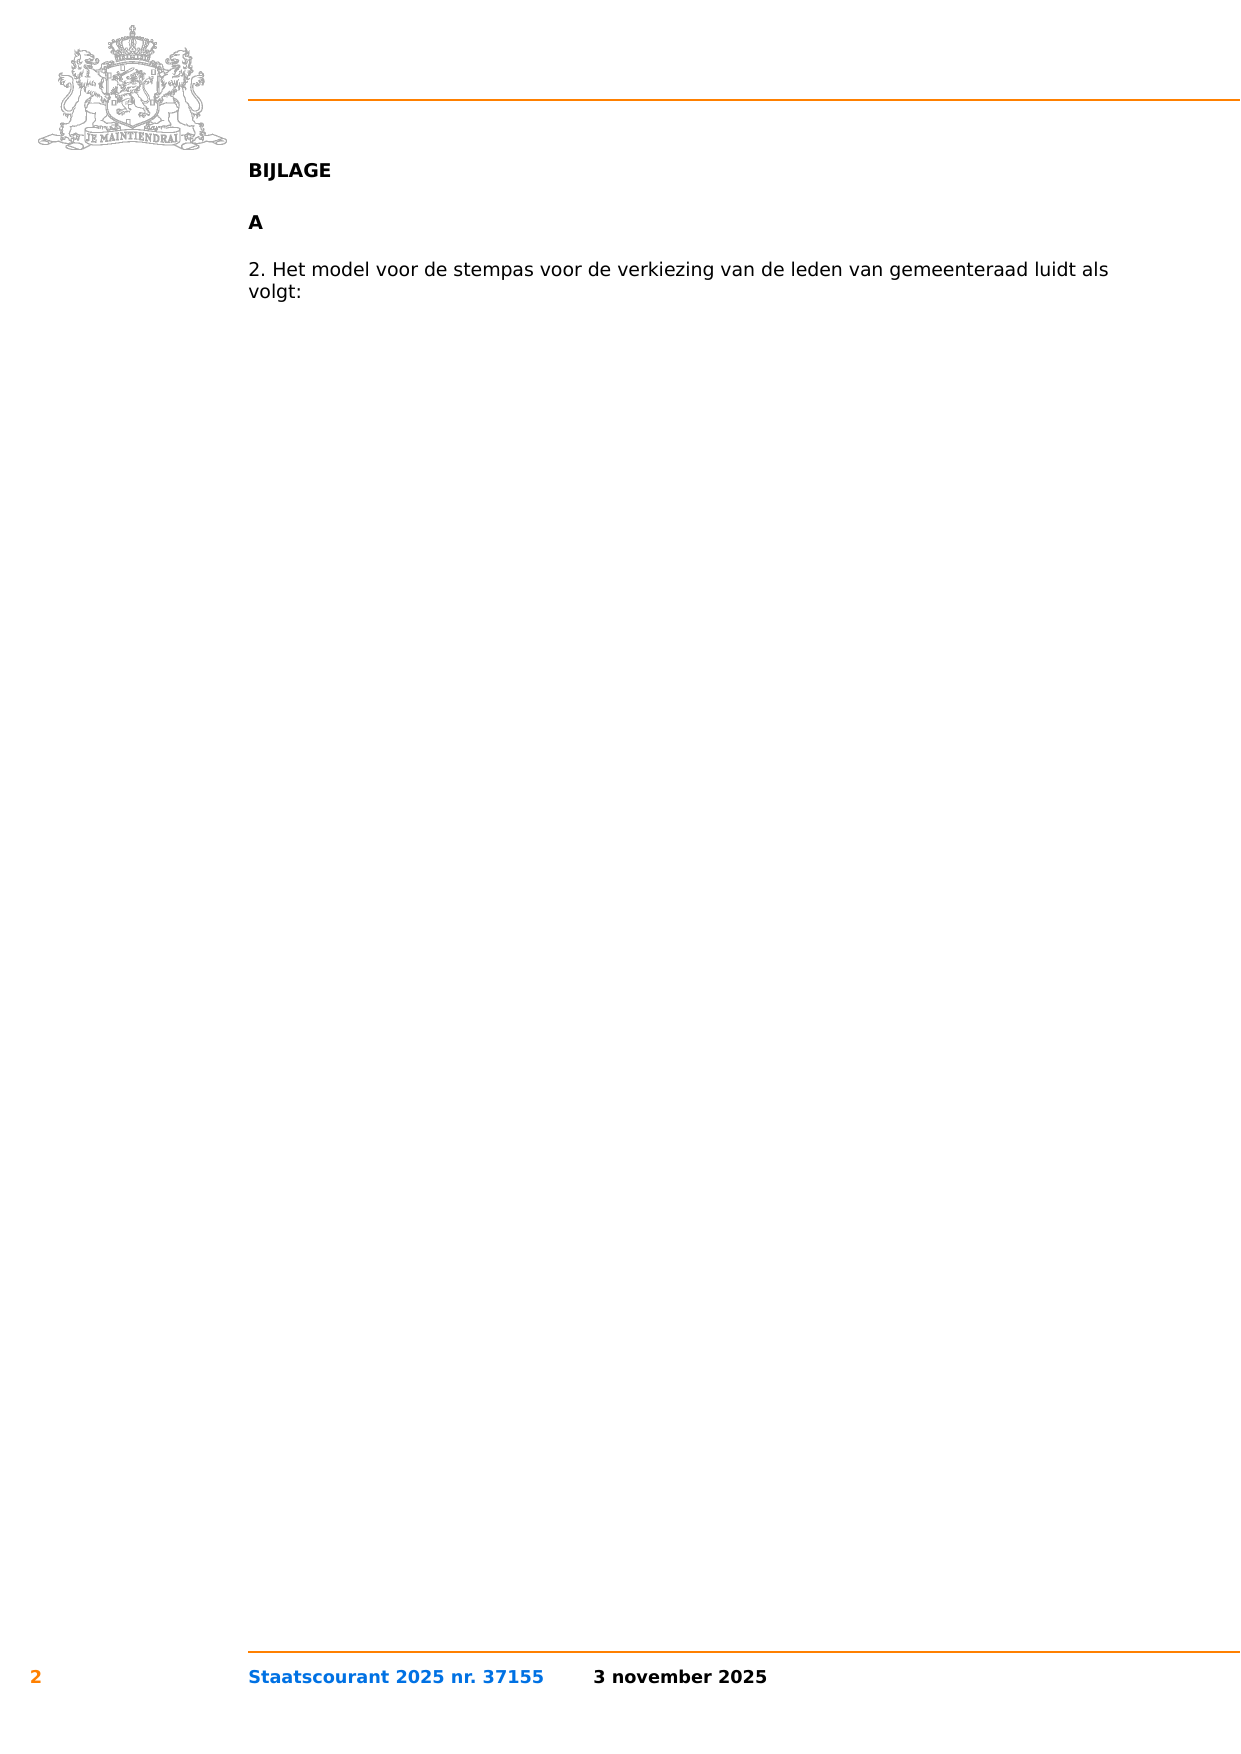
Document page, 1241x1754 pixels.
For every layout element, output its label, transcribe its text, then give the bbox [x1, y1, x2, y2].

picture [38, 25, 227, 150]
subtitle BIJLAGE [248, 160, 1163, 182]
text 2. Het model voor de stempas voor de verkiezing van de leden van gemeenteraad luidt als volgt: [248, 259, 1163, 303]
subtitle A [248, 212, 1163, 234]
